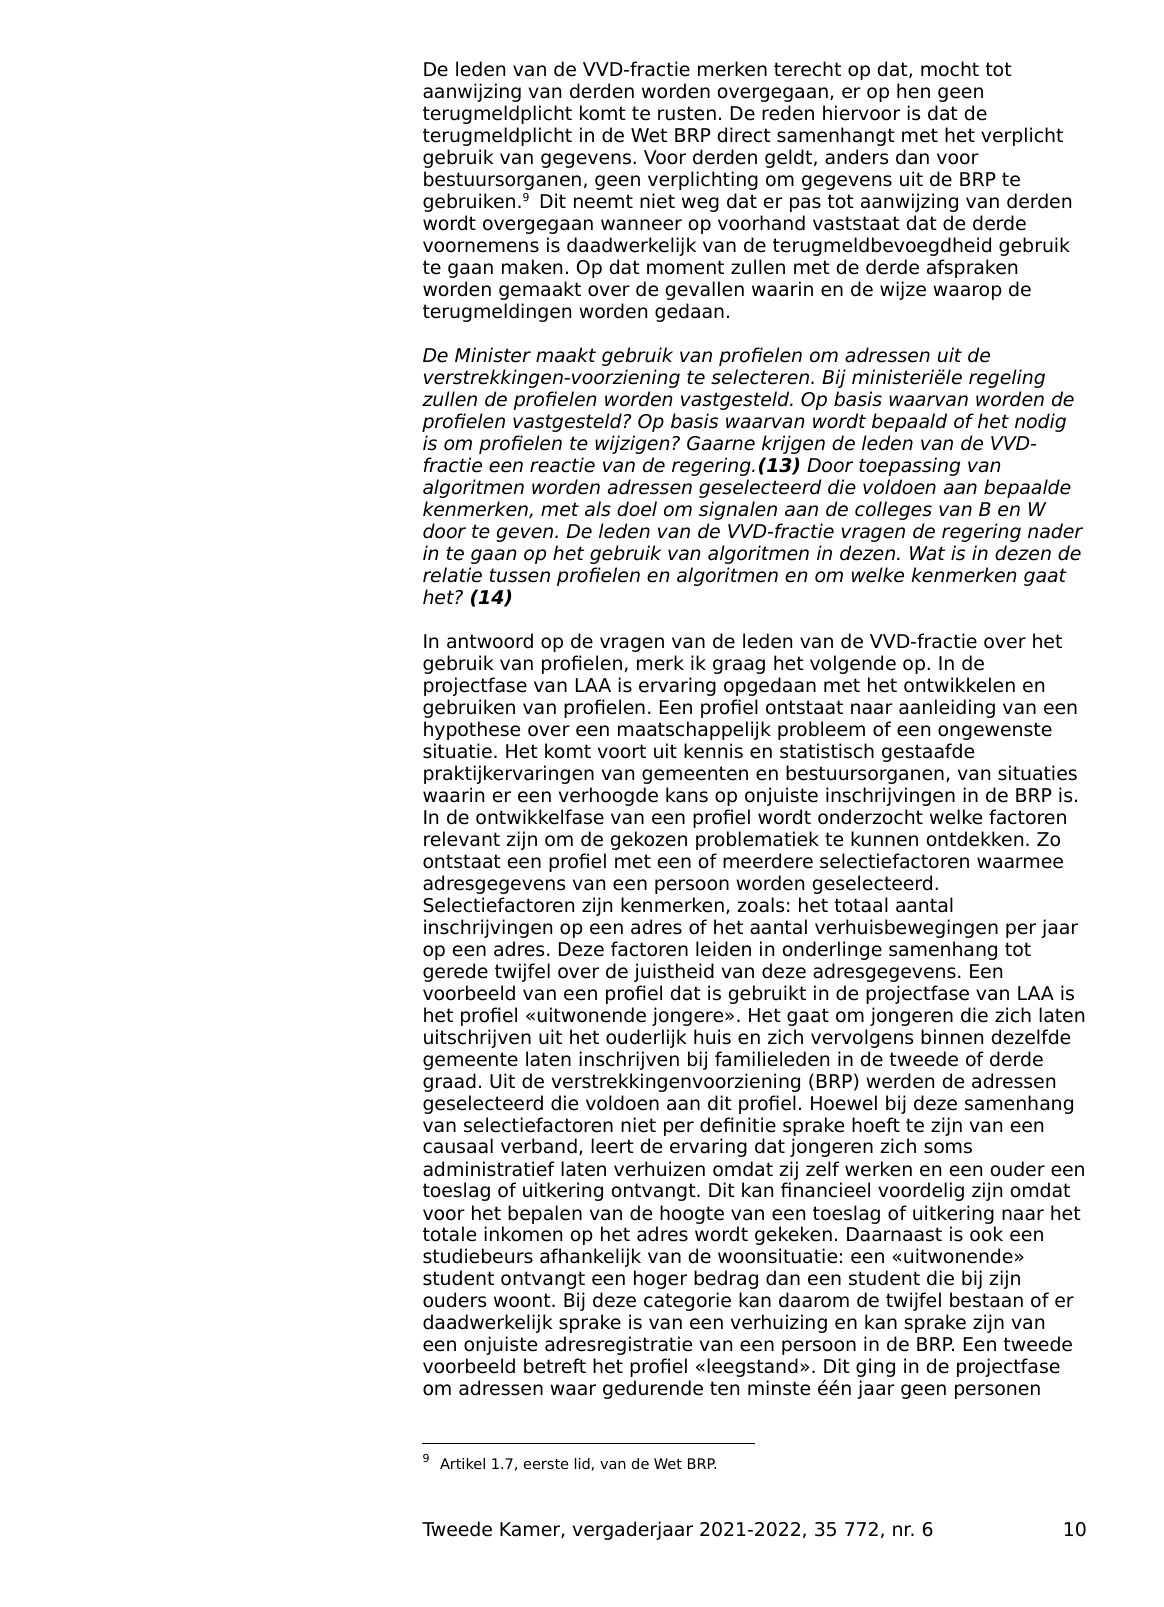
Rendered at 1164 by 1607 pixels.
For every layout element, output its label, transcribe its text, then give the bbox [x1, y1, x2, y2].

text Artikel 1.7, eerste lid, van de Wet BRP. [422, 1452, 1087, 1474]
text De Minister maakt gebruik van profielen om adressen uit de verstrekkingen-voorziening te selecteren. Bij ministeriële regeling zullen de profielen worden vastgesteld. Op basis waarvan worden de profielen vastgesteld? Op basis waarvan wordt bepaald of het nodig is om profielen te wijzigen? Gaarne krijgen de leden van de VVD-fractie een reactie van de regering.(13) Door toepassing van algoritmen worden adressen geselecteerd die voldoen aan bepaalde kenmerken, met als doel om signalen aan de colleges van B en W door te geven. De leden van de VVD-fractie vragen de regering nader in te gaan op het gebruik van algoritmen in dezen. Wat is in dezen de relatie tussen profielen en algoritmen en om welke kenmerken gaat het? (14) [422, 345, 1087, 609]
text In antwoord op de vragen van de leden van de VVD-fractie over het gebruik van profielen, merk ik graag het volgende op. In de projectfase van LAA is ervaring opgedaan met het ontwikkelen en gebruiken van profielen. Een profiel ontstaat naar aanleiding van een hypothese over een maatschappelijk probleem of een ongewenste situatie. Het komt voort uit kennis en statistisch gestaafde praktijkervaringen van gemeenten en bestuursorganen, van situaties waarin er een verhoogde kans op onjuiste inschrijvingen in de BRP is. In de ontwikkelfase van een profiel wordt onderzocht welke factoren relevant zijn om de gekozen problematiek te kunnen ontdekken. Zo ontstaat een profiel met een of meerdere selectiefactoren waarmee adresgegevens van een persoon worden geselecteerd. Selectiefactoren zijn kenmerken, zoals: het totaal aantal inschrijvingen op een adres of het aantal verhuisbewegingen per jaar op een adres. Deze factoren leiden in onderlinge samenhang tot gerede twijfel over de juistheid van deze adresgegevens. Een voorbeeld van een profiel dat is gebruikt in de projectfase van LAA is het profiel «uitwonende jongere». Het gaat om jongeren die zich laten uitschrijven uit het ouderlijk huis en zich vervolgens binnen dezelfde gemeente laten inschrijven bij familieleden in de tweede of derde graad. Uit de verstrekkingenvoorziening (BRP) werden de adressen geselecteerd die voldoen aan dit profiel. Hoewel bij deze samenhang van selectiefactoren niet per definitie sprake hoeft te zijn van een causaal verband, leert de ervaring dat jongeren zich soms administratief laten verhuizen omdat zij zelf werken en een ouder een toeslag of uitkering ontvangt. Dit kan financieel voordelig zijn omdat voor het bepalen van de hoogte van een toeslag of uitkering naar het totale inkomen op het adres wordt gekeken. Daarnaast is ook een studiebeurs afhankelijk van de woonsituatie: een «uitwonende» student ontvangt een hoger bedrag dan een student die bij zijn ouders woont. Bij deze categorie kan daarom de twijfel bestaan of er daadwerkelijk sprake is van een verhuizing en kan sprake zijn van een onjuiste adresregistratie van een persoon in de BRP. Een tweede voorbeeld betreft het profiel «leegstand». Dit ging in de projectfase om adressen waar gedurende ten minste één jaar geen personen [422, 631, 1087, 1400]
text De leden van de VVD-fractie merken terecht op dat, mocht tot aanwijzing van derden worden overgegaan, er op hen geen terugmeldplicht komt te rusten. De reden hiervoor is dat de terugmeldplicht in de Wet BRP direct samenhangt met het verplicht gebruik van gegevens. Voor derden geldt, anders dan voor bestuursorganen, geen verplichting om gegevens uit de BRP te gebruiken. Dit neemt niet weg dat er pas tot aanwijzing van derden wordt overgegaan wanneer op voorhand vaststaat dat de derde voornemens is daadwerkelijk van de terugmeldbevoegdheid gebruik te gaan maken. Op dat moment zullen met de derde afspraken worden gemaakt over de gevallen waarin en de wijze waarop de terugmeldingen worden gedaan. [422, 59, 1087, 323]
